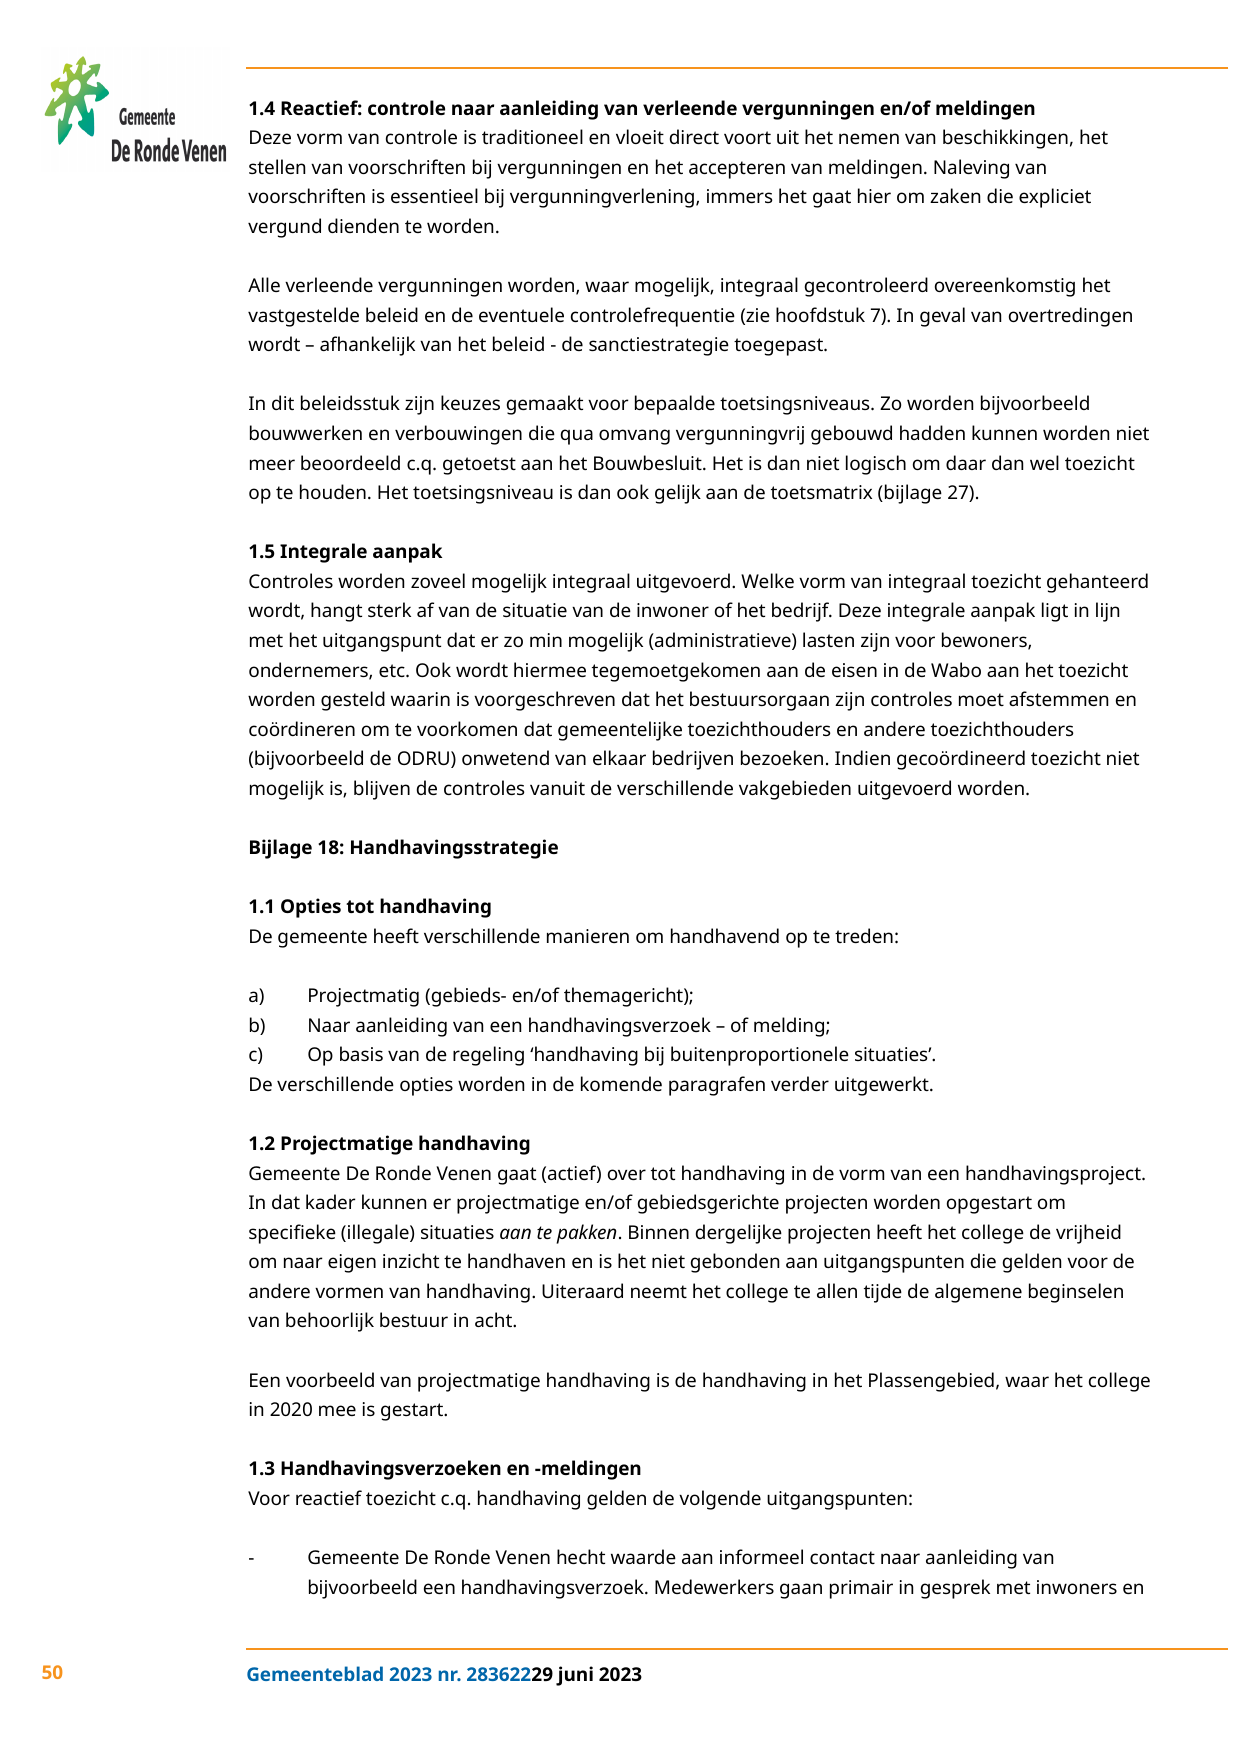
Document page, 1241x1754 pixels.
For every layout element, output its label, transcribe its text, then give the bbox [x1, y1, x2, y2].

text Deze vorm van controle is traditioneel en vloeit direct voort uit het nemen van beschikkingen, het stellen van voorschriften bij vergunningen en het accepteren van meldingen. Naleving van voorschriften is essentieel bij vergunningverlening, immers het gaat hier om zaken die expliciet vergund dienden te worden. [248, 124, 1152, 239]
text 1.3 Handhavingsverzoeken en -meldingen [248, 1456, 1152, 1481]
text Bijlage 18: Handhavingsstrategie [248, 834, 1152, 860]
text 1.1 Opties tot handhaving [248, 893, 1152, 919]
text 1.2 Projectmatige handhaving [248, 1130, 1152, 1156]
text Voor reactief toezicht c.q. handhaving gelden de volgende uitgangspunten: [248, 1485, 1152, 1511]
picture [41, 47, 231, 172]
list Naar aanleiding van een handhavingsverzoek – of melding; [248, 1012, 1152, 1038]
text 1.5 Integrale aanpak [248, 538, 1152, 564]
text Gemeente De Ronde Venen gaat (actief) over tot handhaving in de vorm van een handhavingsproject. In dat kader kunnen er projectmatige en/of gebiedsgerichte projecten worden opgestart om specifieke (illegale) situaties aan te pakken. Binnen dergelijke projecten heeft het college de vrijheid om naar eigen inzicht te handhaven en is het niet gebonden aan uitgangspunten die gelden voor de andere vormen van handhaving. Uiteraard neemt het college te allen tijde de algemene beginselen van behoorlijk bestuur in acht. [248, 1160, 1152, 1333]
text 1.4 Reactief: controle naar aanleiding van verleende vergunningen en/of meldingen [248, 95, 1152, 121]
text Een voorbeeld van projectmatige handhaving is de handhaving in het Plassengebied, waar het college in 2020 mee is gestart. [248, 1367, 1152, 1422]
text Controles worden zoveel mogelijk integraal uitgevoerd. Welke vorm van integraal toezicht gehanteerd wordt, hangt sterk af van de situatie van de inwoner of het bedrijf. Deze integrale aanpak ligt in lijn met het uitgangspunt dat er zo min mogelijk (administratieve) lasten zijn voor bewoners, ondernemers, etc. Ook wordt hiermee tegemoetgekomen aan de eisen in de Wabo aan het toezicht worden gesteld waarin is voorgeschreven dat het bestuursorgaan zijn controles moet afstemmen en coördineren om te voorkomen dat gemeentelijke toezichthouders en andere toezichthouders (bijvoorbeeld de ODRU) onwetend van elkaar bedrijven bezoeken. Indien gecoördineerd toezicht niet mogelijk is, blijven de controles vanuit de verschillende vakgebieden uitgevoerd worden. [248, 568, 1152, 801]
text Alle verleende vergunningen worden, waar mogelijk, integraal gecontroleerd overeenkomstig het vastgestelde beleid en de eventuele controlefrequentie (zie hoofdstuk 7). In geval van overtredingen wordt – afhankelijk van het beleid - de sanctiestrategie toegepast. [248, 272, 1152, 357]
list Gemeente De Ronde Venen hecht waarde aan informeel contact naar aanleiding van bijvoorbeeld een handhavingsverzoek. Medewerkers gaan primair in gesprek met inwoners en [248, 1544, 1152, 1600]
text De verschillende opties worden in de komende paragrafen verder uitgewerkt. [248, 1071, 1152, 1097]
text In dit beleidsstuk zijn keuzes gemaakt voor bepaalde toetsingsniveaus. Zo worden bijvoorbeeld bouwwerken en verbouwingen die qua omvang vergunningvrij gebouwd hadden kunnen worden niet meer beoordeeld c.q. getoetst aan het Bouwbesluit. Het is dan niet logisch om daar dan wel toezicht op te houden. Het toetsingsniveau is dan ook gelijk aan de toetsmatrix (bijlage 27). [248, 391, 1152, 505]
list Op basis van de regeling ‘handhaving bij buitenproportionele situaties’. [248, 1041, 1152, 1067]
list Projectmatig (gebieds- en/of themagericht); [248, 982, 1152, 1008]
text De gemeente heeft verschillende manieren om handhavend op te treden: [248, 923, 1152, 949]
